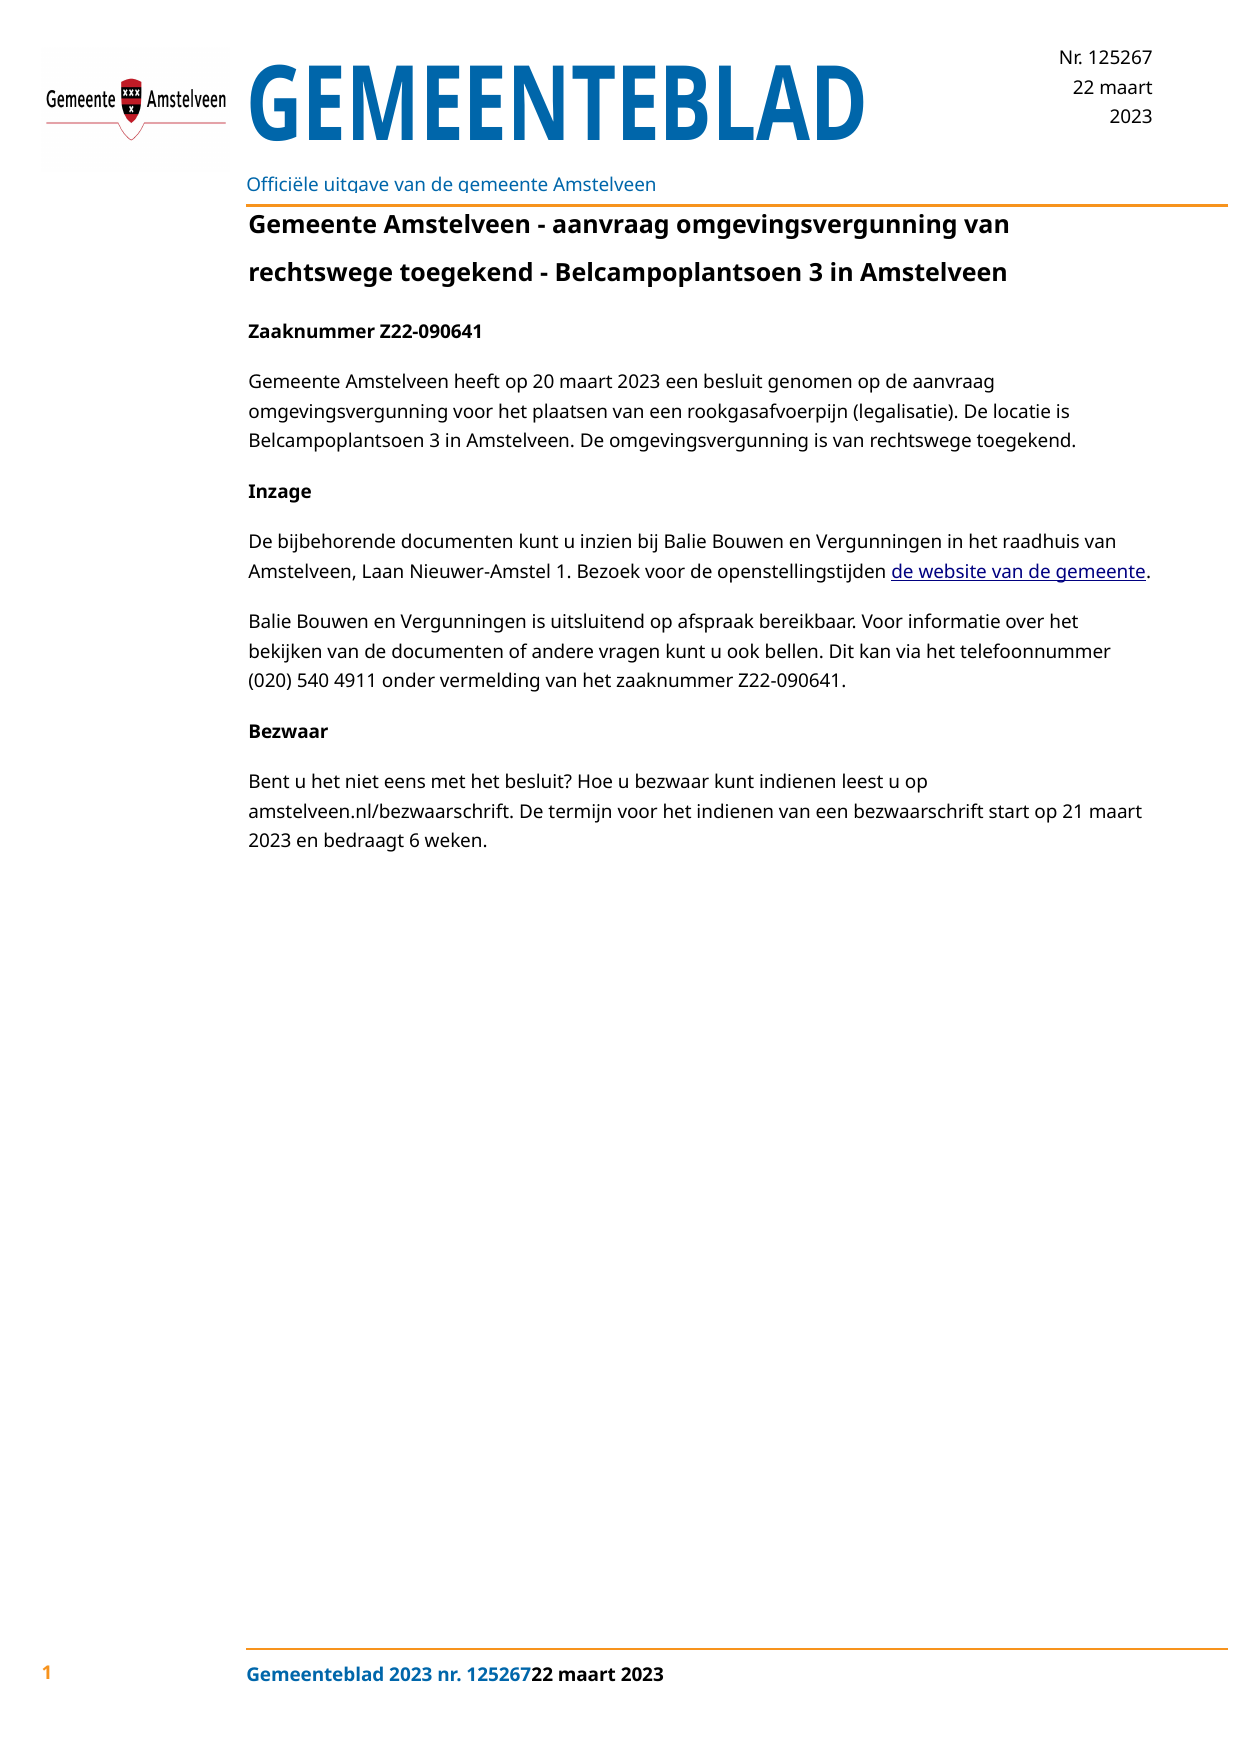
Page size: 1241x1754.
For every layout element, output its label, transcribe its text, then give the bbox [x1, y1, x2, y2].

text Balie Bouwen en Vergunningen is uitsluitend op afspraak bereikbaar. Voor informatie over het bekijken van de documenten of andere vragen kunt u ook bellen. Dit kan via het telefoonnummer (020) 540 4911 onder vermelding van het zaaknummer Z22-090641. [248, 608, 1152, 693]
text Bent u het niet eens met het besluit? Hoe u bezwaar kunt indienen leest u op amstelveen.nl/bezwaarschrift. De termijn voor het indienen van een bezwaarschrift start op 21 maart 2023 en bedraagt 6 weken. [248, 768, 1152, 853]
picture [41, 47, 231, 172]
text Gemeente Amstelveen - aanvraag omgevingsvergunning van rechtswege toegekend - Belcampoplantsoen 3 in Amstelveen [248, 207, 1152, 288]
text Bezwaar [248, 718, 1152, 744]
text De bijbehorende documenten kunt u inzien bij Balie Bouwen en Vergunningen in het raadhuis van Amstelveen, Laan Nieuwer-Amstel 1. Bezoek voor de openstellingstijden de website van de gemeente. [248, 528, 1152, 584]
text Gemeente Amstelveen heeft op 20 maart 2023 een besluit genomen op de aanvraag omgevingsvergunning voor het plaatsen van een rookgasafvoerpijn (legalisatie). De locatie is Belcampoplantsoen 3 in Amstelveen. De omgevingsvergunning is van rechtswege toegekend. [248, 368, 1152, 453]
text Inzage [248, 478, 1152, 504]
text Zaaknummer Z22-090641 [248, 318, 1152, 344]
